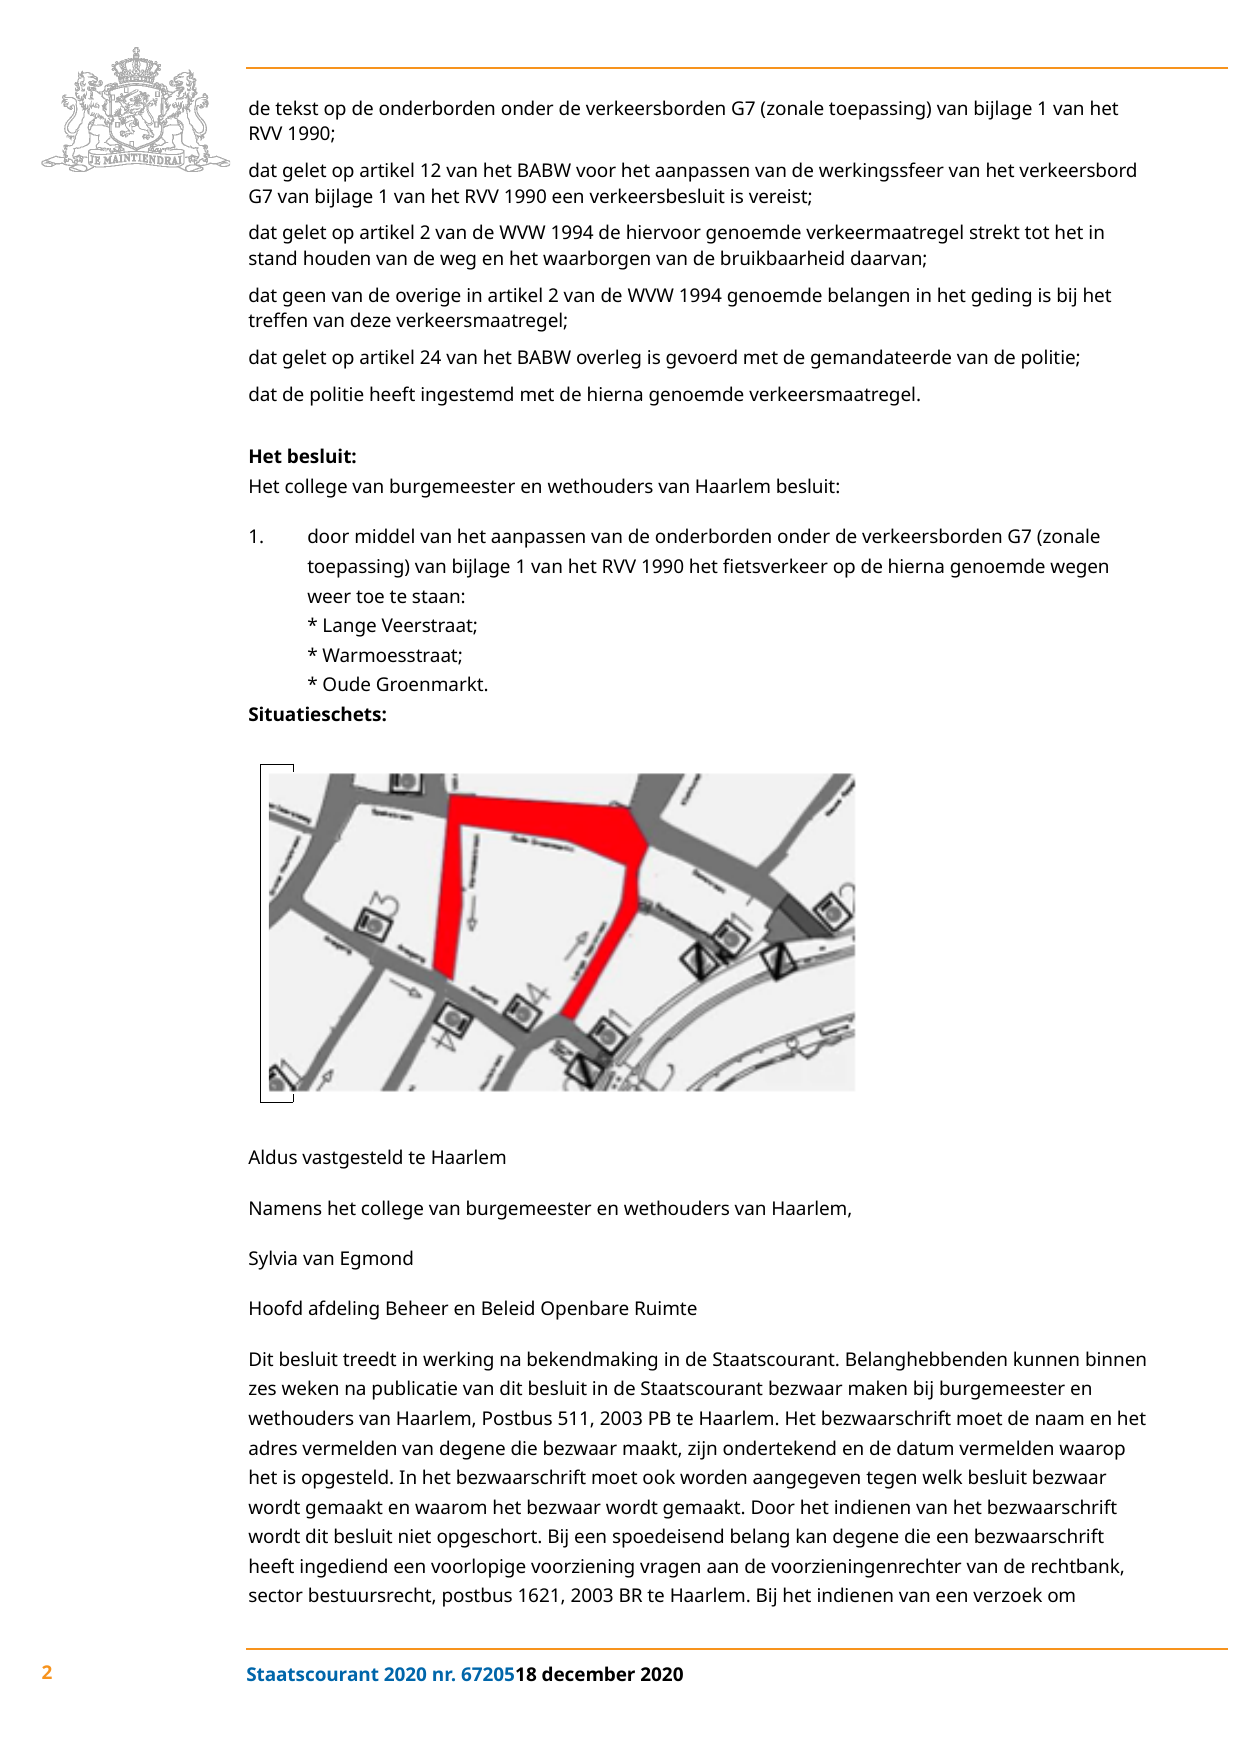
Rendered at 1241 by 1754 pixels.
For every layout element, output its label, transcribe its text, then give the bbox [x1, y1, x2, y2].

text Situatieschets: [248, 701, 1152, 727]
list * Lange Veerstraat; [248, 612, 1152, 638]
text Hoofd afdeling Beheer en Beleid Openbare Ruimte [248, 1296, 1152, 1321]
list * Oude Groenmarkt. [248, 672, 1152, 697]
text Dit besluit treedt in werking na bekendmaking in de Staatscourant. Belanghebbenden kunnen binnen zes weken na publicatie van dit besluit in de Staatscourant bezwaar maken bij burgemeester en wethouders van Haarlem, Postbus 511, 2003 PB te Haarlem. Het bezwaarschrift moet de naam en het adres vermelden van degene die bezwaar maakt, zijn ondertekend en de datum vermelden waarop het is opgesteld. In het bezwaarschrift moet ook worden aangegeven tegen welk besluit bezwaar wordt gemaakt en waarom het bezwaar wordt gemaakt. Door het indienen van het bezwaarschrift wordt dit besluit niet opgeschort. Bij een spoedeisend belang kan degene die een bezwaarschrift heeft ingediend een voorlopige voorziening vragen aan de voorzieningenrechter van de rechtbank, sector bestuursrecht, postbus 1621, 2003 BR te Haarlem. Bij het indienen van een verzoek om [248, 1346, 1152, 1608]
text dat de politie heeft ingestemd met de hierna genoemde verkeersmaatregel. [248, 381, 1152, 407]
picture [268, 772, 860, 1094]
text Het college van burgemeester en wethouders van Haarlem besluit: [248, 473, 1152, 499]
text Sylvia van Egmond [248, 1245, 1152, 1271]
text Het besluit: [248, 444, 1152, 469]
list door middel van het aanpassen van de onderborden onder de verkeersborden G7 (zonale toepassing) van bijlage 1 van het RVV 1990 het fietsverkeer op de hierna genoemde wegen weer toe te staan: [248, 524, 1152, 609]
list * Warmoesstraat; [248, 642, 1152, 668]
text dat gelet op artikel 24 van het BABW overleg is gevoerd met de gemandateerde van de politie; [248, 344, 1152, 370]
text Namens het college van burgemeester en wethouders van Haarlem, [248, 1195, 1152, 1220]
text de tekst op de onderborden onder de verkeersborden G7 (zonale toepassing) van bijlage 1 van het RVV 1990; [248, 95, 1152, 146]
text Aldus vastgesteld te Haarlem [248, 1144, 1152, 1170]
text dat geen van de overige in artikel 2 van de WVW 1994 genoemde belangen in het geding is bij het treffen van deze verkeersmaatregel; [248, 282, 1152, 333]
picture [41, 47, 231, 172]
text dat gelet op artikel 12 van het BABW voor het aanpassen van de werkingssfeer van het verkeersbord G7 van bijlage 1 van het RVV 1990 een verkeersbesluit is vereist; [248, 157, 1152, 209]
text dat gelet op artikel 2 van de WVW 1994 de hiervoor genoemde verkeermaatregel strekt tot het in stand houden van de weg en het waarborgen van de bruikbaarheid daarvan; [248, 219, 1152, 271]
